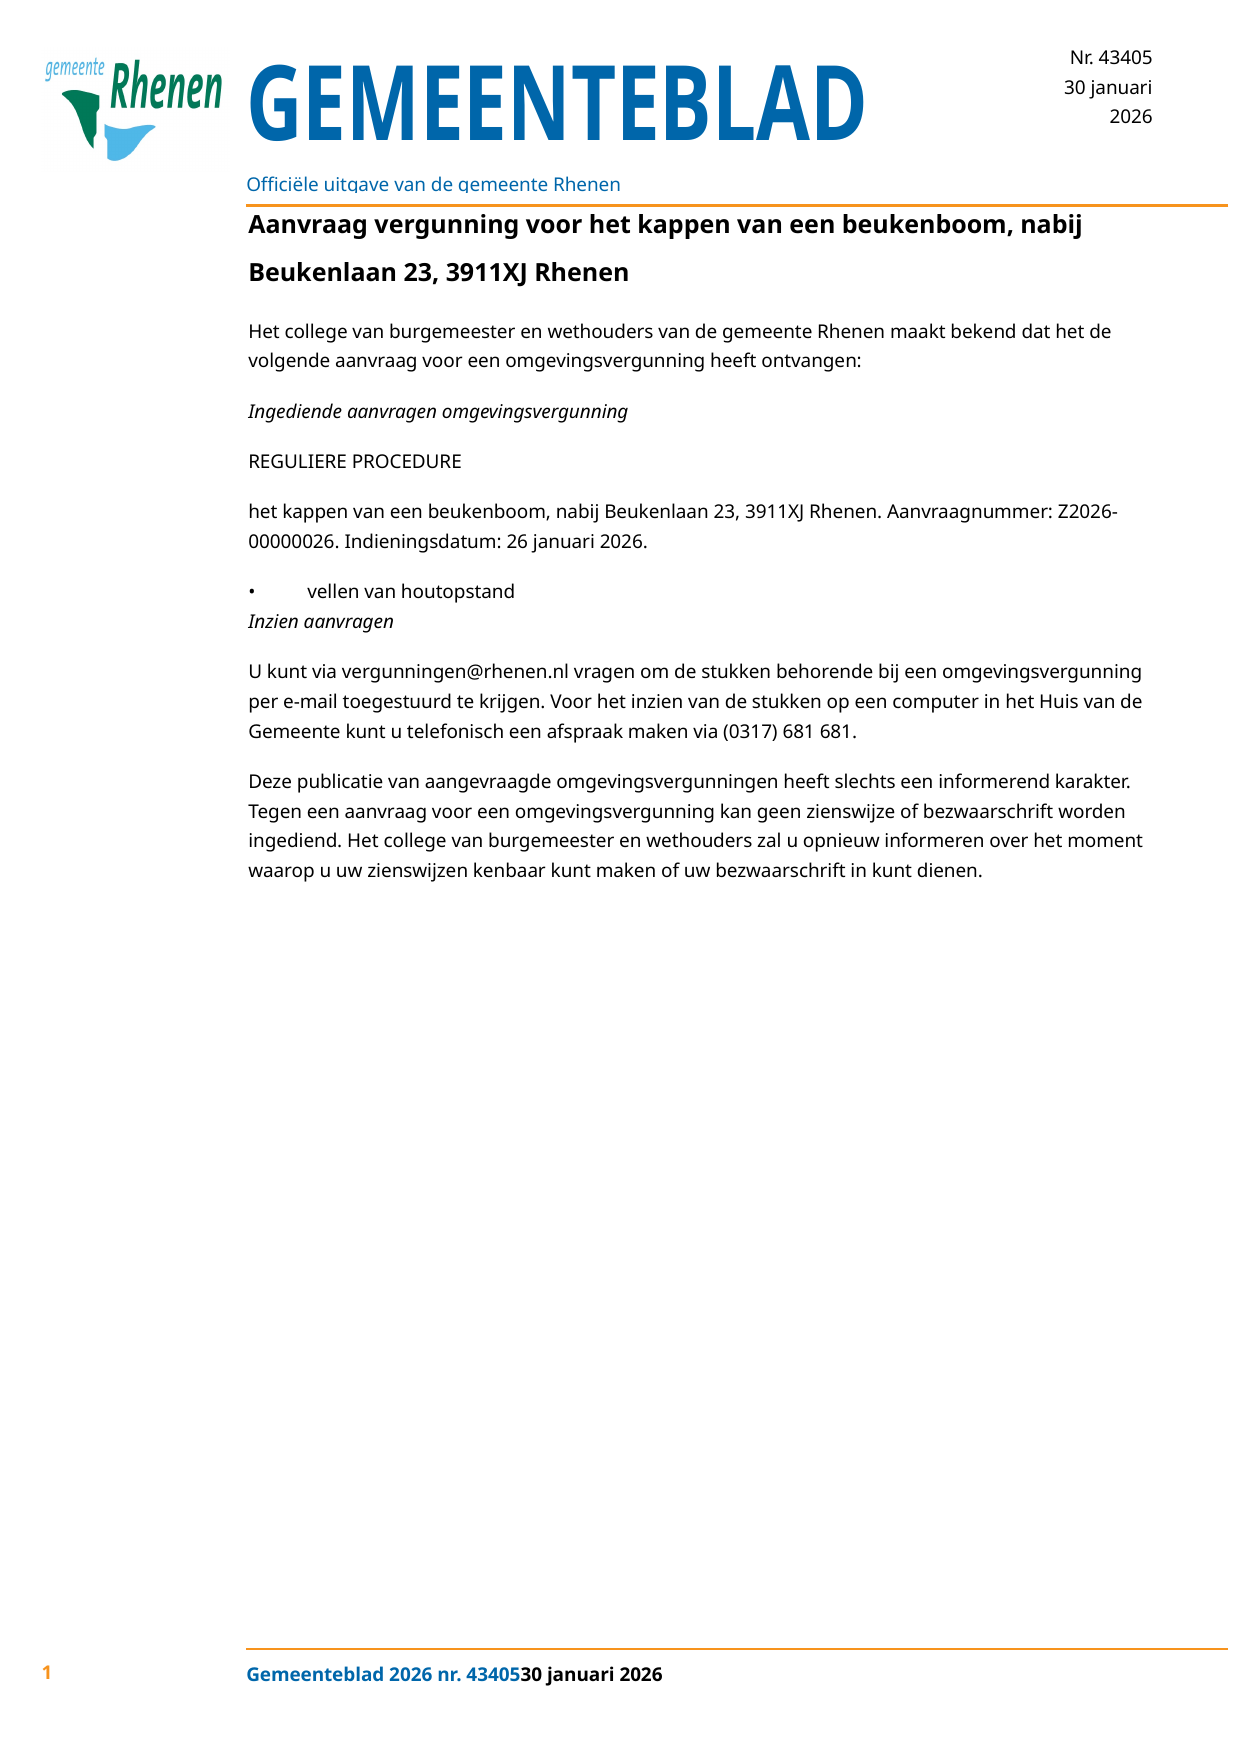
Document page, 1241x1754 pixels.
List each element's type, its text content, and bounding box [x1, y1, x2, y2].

text Deze publicatie van aangevraagde omgevingsvergunningen heeft slechts een informerend karakter. Tegen een aanvraag voor een omgevingsvergunning kan geen zienswijze of bezwaarschrift worden ingediend. Het college van burgemeester en wethouders zal u opnieuw informeren over het moment waarop u uw zienswijzen kenbaar kunt maken of uw bezwaarschrift in kunt dienen. [248, 768, 1152, 883]
text Ingediende aanvragen omgevingsvergunning [248, 398, 1152, 424]
picture [41, 47, 231, 172]
text REGULIERE PROCEDURE [248, 448, 1152, 474]
text Aanvraag vergunning voor het kappen van een beukenboom, nabij Beukenlaan 23, 3911XJ Rhenen [248, 207, 1152, 288]
list vellen van houtopstand [248, 579, 1152, 604]
text het kappen van een beukenboom, nabij Beukenlaan 23, 3911XJ Rhenen. Aanvraagnummer: Z2026-00000026. Indieningsdatum: 26 januari 2026. [248, 499, 1152, 554]
text Het college van burgemeester en wethouders van de gemeente Rhenen maakt bekend dat het de volgende aanvraag voor een omgevingsvergunning heeft ontvangen: [248, 318, 1152, 373]
text Inzien aanvragen [248, 608, 1152, 634]
text U kunt via vergunningen@rhenen.nl vragen om de stukken behorende bij een omgevingsvergunning per e-mail toegestuurd te krijgen. Voor het inzien van de stukken op een computer in het Huis van de Gemeente kunt u telefonisch een afspraak maken via (0317) 681 681. [248, 659, 1152, 744]
